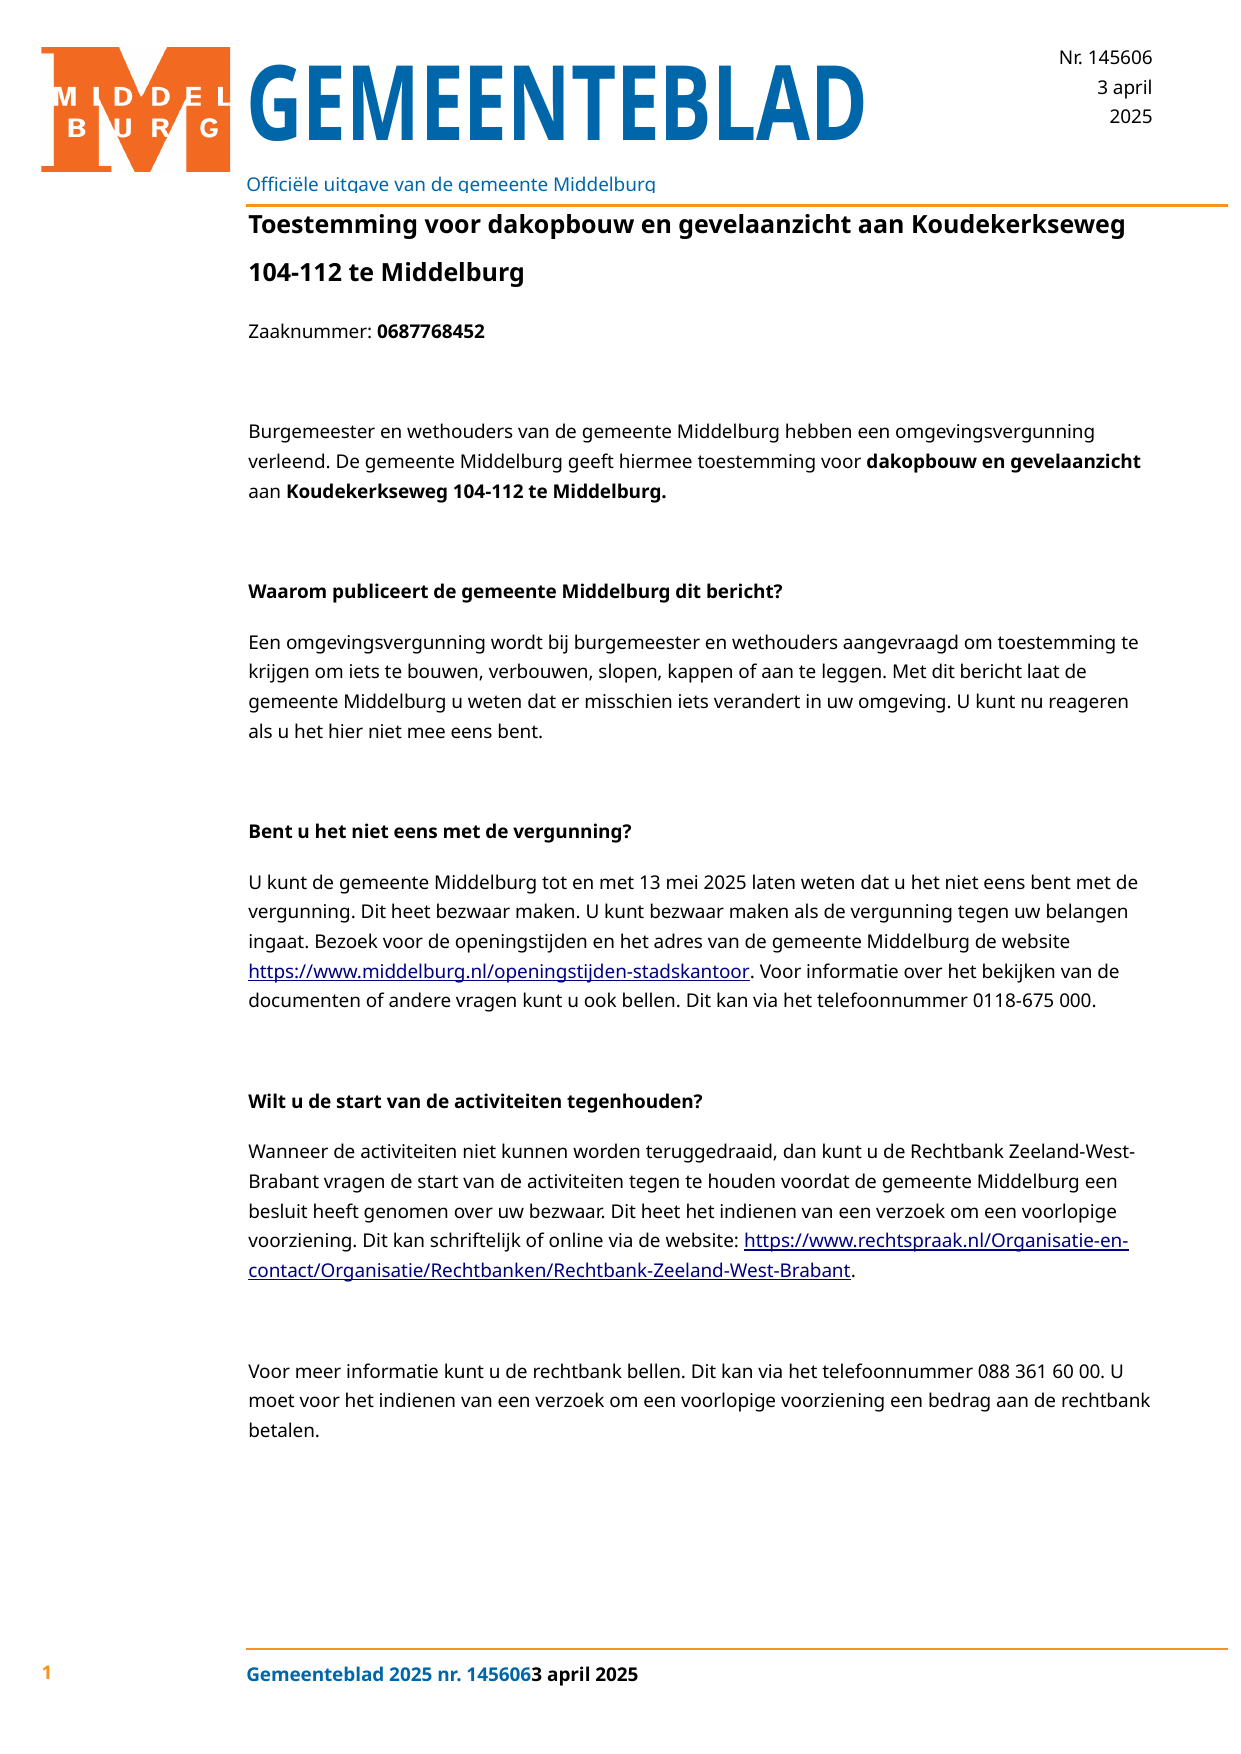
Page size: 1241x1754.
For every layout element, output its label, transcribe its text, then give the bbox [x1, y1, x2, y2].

text U kunt de gemeente Middelburg tot en met 13 mei 2025 laten weten dat u het niet eens bent met de vergunning. Dit heet bezwaar maken. U kunt bezwaar maken als de vergunning tegen uw belangen ingaat. Bezoek voor de openingstijden en het adres van de gemeente Middelburg de website https://www.middelburg.nl/openingstijden-stadskantoor. Voor informatie over het bekijken van de documenten of andere vragen kunt u ook bellen. Dit kan via het telefoonnummer 0118-675 000. [248, 869, 1152, 1013]
text Voor meer informatie kunt u de rechtbank bellen. Dit kan via het telefoonnummer 088 361 60 00. U moet voor het indienen van een verzoek om een voorlopige voorziening een bedrag aan de rechtbank betalen. [248, 1358, 1152, 1443]
picture [41, 47, 231, 172]
text Wilt u de start van de activiteiten tegenhouden? [248, 1088, 1152, 1114]
text Toestemming voor dakopbouw en gevelaanzicht aan Koudekerkseweg 104-112 te Middelburg [248, 207, 1152, 288]
text Burgemeester en wethouders van de gemeente Middelburg hebben een omgevingsvergunning verleend. De gemeente Middelburg geeft hiermee toestemming voor dakopbouw en gevelaanzicht aan Koudekerkseweg 104-112 te Middelburg. [248, 419, 1152, 504]
text Waarom publiceert de gemeente Middelburg dit bericht? [248, 579, 1152, 604]
text Zaaknummer: 0687768452 [248, 318, 1152, 344]
text Een omgevingsvergunning wordt bij burgemeester en wethouders aangevraagd om toestemming te krijgen om iets te bouwen, verbouwen, slopen, kappen of aan te leggen. Met dit bericht laat de gemeente Middelburg u weten dat er misschien iets verandert in uw omgeving. U kunt nu reageren als u het hier niet mee eens bent. [248, 629, 1152, 744]
text Wanneer de activiteiten niet kunnen worden teruggedraaid, dan kunt u de Rechtbank Zeeland-West-Brabant vragen de start van de activiteiten tegen te houden voordat de gemeente Middelburg een besluit heeft genomen over uw bezwaar. Dit heet het indienen van een verzoek om een voorlopige voorziening. Dit kan schriftelijk of online via de website: https://www.rechtspraak.nl/Organisatie-en-contact/Organisatie/Rechtbanken/Rechtbank-Zeeland-West-Brabant. [248, 1139, 1152, 1283]
text Bent u het niet eens met de vergunning? [248, 819, 1152, 844]
